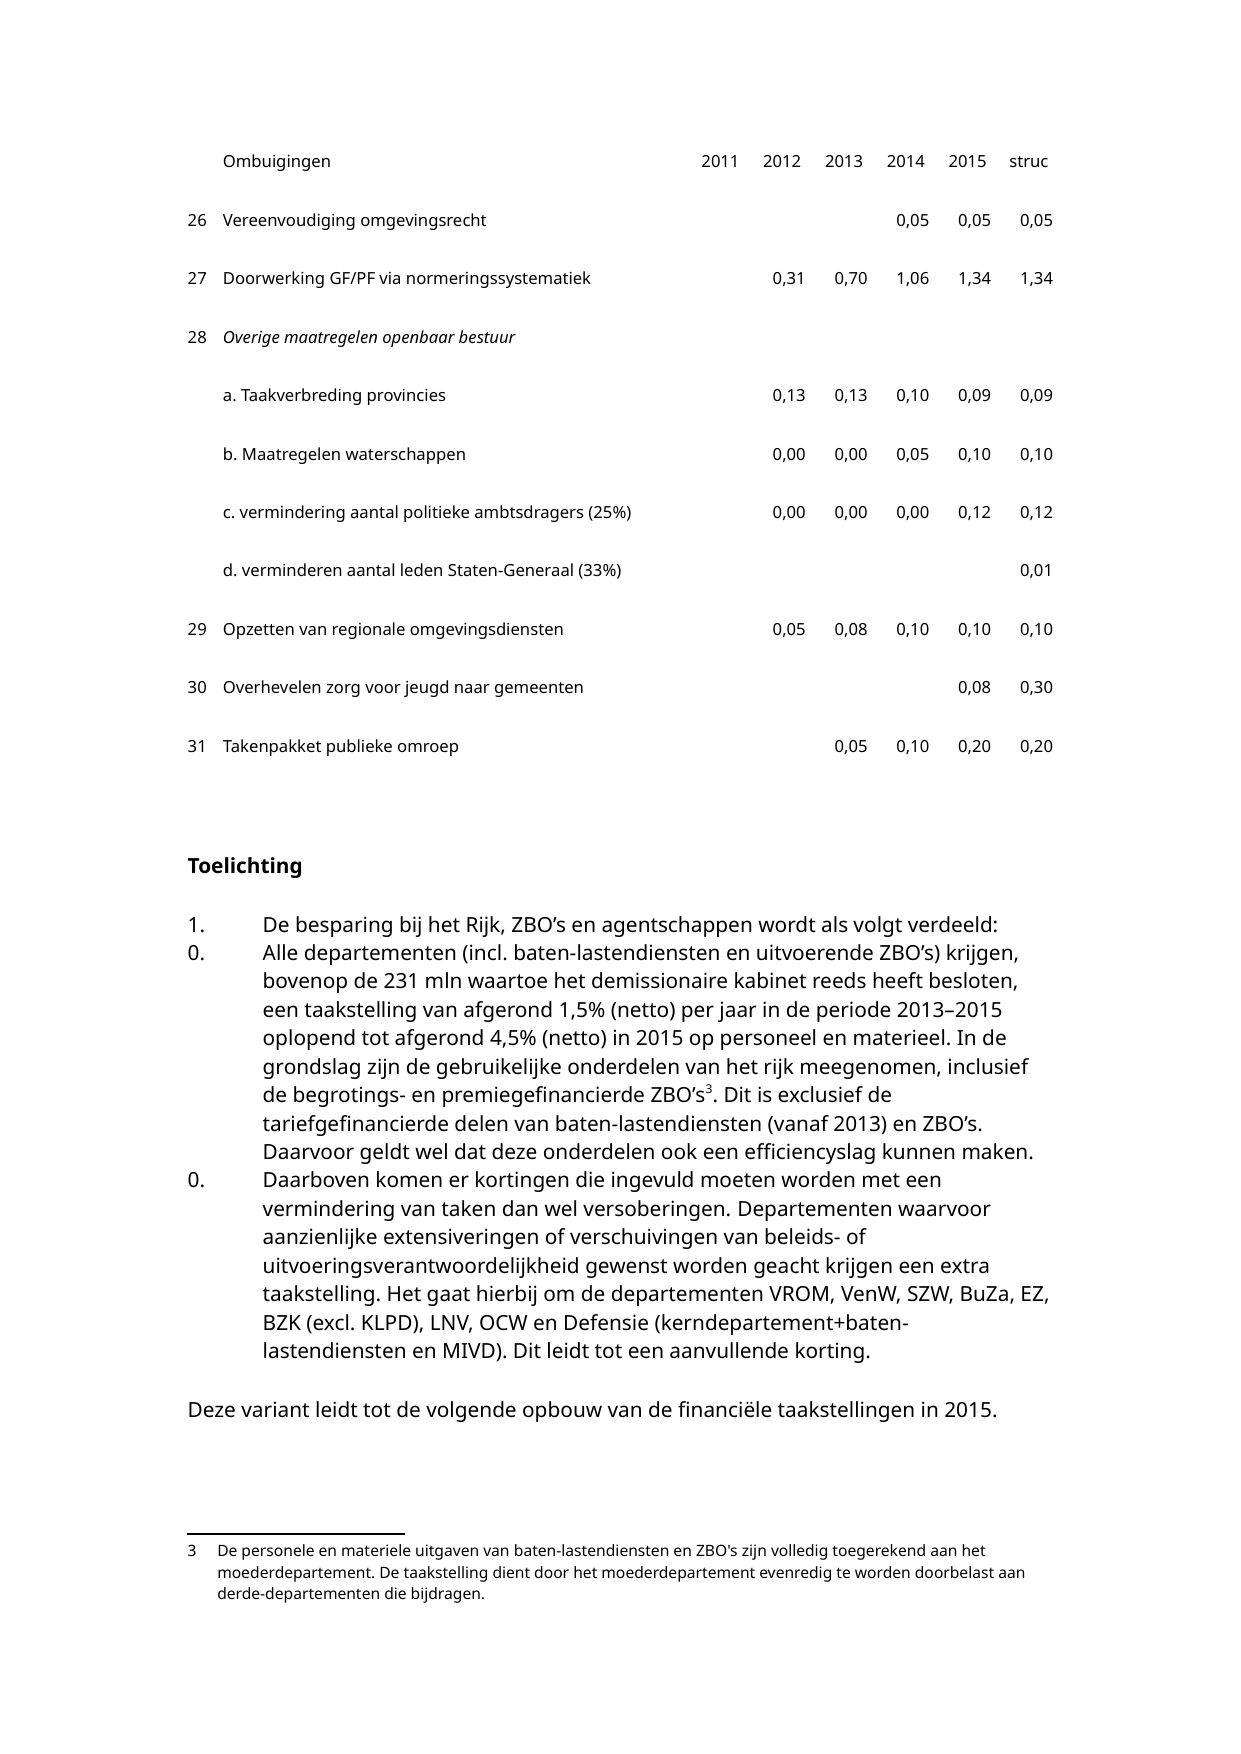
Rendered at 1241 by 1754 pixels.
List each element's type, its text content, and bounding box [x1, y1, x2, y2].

table_header 2012 [744, 150, 805, 208]
table_cell 0,00 [744, 501, 805, 559]
list Daarboven komen er kortingen die ingevuld moeten worden met een vermindering van taken dan wel versoberingen. Departementen waarvoor aanzienlijke extensiveringen of verschuivingen van beleids- of uitvoeringsverantwoordelijkheid gewenst worden geacht krijgen een extra taakstelling. Het gaat hierbij om de departementen VROM, VenW, SZW, BuZa, EZ, BZK (excl. KLPD), LNV, OCW en Defensie (kerndepartement+baten-lastendiensten en MIVD). Dit leidt tot een aanvullende korting. [187, 1166, 1053, 1365]
table_cell 0,10 [991, 442, 1053, 501]
table_cell 1,34 [929, 267, 991, 325]
table_cell [867, 325, 929, 384]
table_cell 0,70 [805, 267, 867, 325]
table_cell [188, 442, 223, 501]
table_header [188, 150, 223, 208]
table_cell 0,10 [867, 384, 929, 442]
table_cell 1,06 [867, 267, 929, 325]
table_header 2013 [805, 150, 867, 208]
text Deze variant leidt tot de volgende opbouw van de financiële taakstellingen in 2015. [187, 1395, 1053, 1423]
table_cell [929, 325, 991, 384]
table_cell [929, 559, 991, 617]
table_cell 0,10 [867, 734, 929, 793]
table_cell 0,12 [991, 501, 1053, 559]
table_cell d. verminderen aantal leden Staten-Generaal (33%) [223, 559, 682, 617]
table_cell [991, 325, 1053, 384]
table_cell [805, 676, 867, 734]
table_cell 0,05 [867, 209, 929, 267]
table_cell 0,08 [805, 618, 867, 676]
table_cell 0,05 [867, 442, 929, 501]
table_cell 0,05 [805, 734, 867, 793]
table_cell [188, 501, 223, 559]
table_cell 0,13 [744, 384, 805, 442]
table_cell 0,10 [991, 618, 1053, 676]
table_cell 31 [188, 734, 223, 793]
table_cell [682, 384, 743, 442]
table_cell 0,00 [744, 442, 805, 501]
table_cell 0,08 [929, 676, 991, 734]
table_cell 0,05 [929, 209, 991, 267]
table_cell Opzetten van regionale omgevingsdiensten [223, 618, 682, 676]
table_header struc [991, 150, 1053, 208]
table_cell [682, 267, 743, 325]
table_cell [805, 325, 867, 384]
table_cell Overige maatregelen openbaar bestuur [223, 325, 682, 384]
table_cell [744, 209, 805, 267]
list De personele en materiele uitgaven van baten-lastendiensten en ZBO's zijn volledig toegerekend aan het moederdepartement. De taakstelling dient door het moederdepartement evenredig te worden doorbelast aan derde-departementen die bijdragen. [187, 1490, 1053, 1604]
table_header 2014 [867, 150, 929, 208]
table_cell [682, 209, 743, 267]
table_cell Overhevelen zorg voor jeugd naar gemeenten [223, 676, 682, 734]
table_cell [188, 384, 223, 442]
table_cell a. Taakverbreding provincies [223, 384, 682, 442]
table_cell 0,13 [805, 384, 867, 442]
table_cell [188, 559, 223, 617]
table_cell c. vermindering aantal politieke ambtsdragers (25%) [223, 501, 682, 559]
table_cell [682, 734, 743, 793]
table_cell 0,20 [929, 734, 991, 793]
table_cell [805, 209, 867, 267]
table_cell 0,31 [744, 267, 805, 325]
table_cell 0,10 [929, 442, 991, 501]
table_cell [682, 559, 743, 617]
table_cell [682, 618, 743, 676]
table_cell 0,10 [929, 618, 991, 676]
list De besparing bij het Rijk, ZBO’s en agentschappen wordt als volgt verdeeld: [187, 910, 1053, 938]
table_cell 0,10 [867, 618, 929, 676]
table_cell 0,05 [991, 209, 1053, 267]
table_cell [805, 559, 867, 617]
list Alle departementen (incl. baten-lastendiensten en uitvoerende ZBO’s) krijgen, bovenop de 231 mln waartoe het demissionaire kabinet reeds heeft besloten, een taakstelling van afgerond 1,5% (netto) per jaar in de periode 2013–2015 oplopend tot afgerond 4,5% (netto) in 2015 op personeel en materieel. In de grondslag zijn de gebruikelijke onderdelen van het rijk meegenomen, inclusief de begrotings- en premiegefinancierde ZBO’s. Dit is exclusief de tariefgefinancierde delen van baten-lastendiensten (vanaf 2013) en ZBO’s. Daarvoor geldt wel dat deze onderdelen ook een efficiencyslag kunnen maken. [187, 938, 1053, 1166]
table_cell [867, 676, 929, 734]
table_cell 0,09 [929, 384, 991, 442]
table_cell [682, 676, 743, 734]
table_cell Doorwerking GF/PF via normeringssystematiek [223, 267, 682, 325]
text Toelichting [187, 851, 1053, 880]
table_cell 0,30 [991, 676, 1053, 734]
table_cell 0,09 [991, 384, 1053, 442]
table_cell [682, 501, 743, 559]
table_header 2011 [682, 150, 743, 208]
table_cell [682, 442, 743, 501]
table_cell 0,05 [744, 618, 805, 676]
table_cell Vereenvoudiging omgevingsrecht [223, 209, 682, 267]
table_cell 0,00 [867, 501, 929, 559]
table_cell [744, 559, 805, 617]
table_cell [867, 559, 929, 617]
table_cell [744, 325, 805, 384]
table_cell Takenpakket publieke omroep [223, 734, 682, 793]
table_cell 1,34 [991, 267, 1053, 325]
table_cell 29 [188, 618, 223, 676]
table_cell b. Maatregelen waterschappen [223, 442, 682, 501]
table_cell [682, 325, 743, 384]
table_cell 0,00 [805, 501, 867, 559]
table_cell [744, 676, 805, 734]
table_cell [744, 734, 805, 793]
table_cell 26 [188, 209, 223, 267]
table_header Ombuigingen [223, 150, 682, 208]
table_cell 28 [188, 325, 223, 384]
table_cell 30 [188, 676, 223, 734]
table_cell 0,12 [929, 501, 991, 559]
table_header 2015 [929, 150, 991, 208]
table_cell 0,01 [991, 559, 1053, 617]
table_cell 27 [188, 267, 223, 325]
table_cell 0,20 [991, 734, 1053, 793]
table_cell 0,00 [805, 442, 867, 501]
